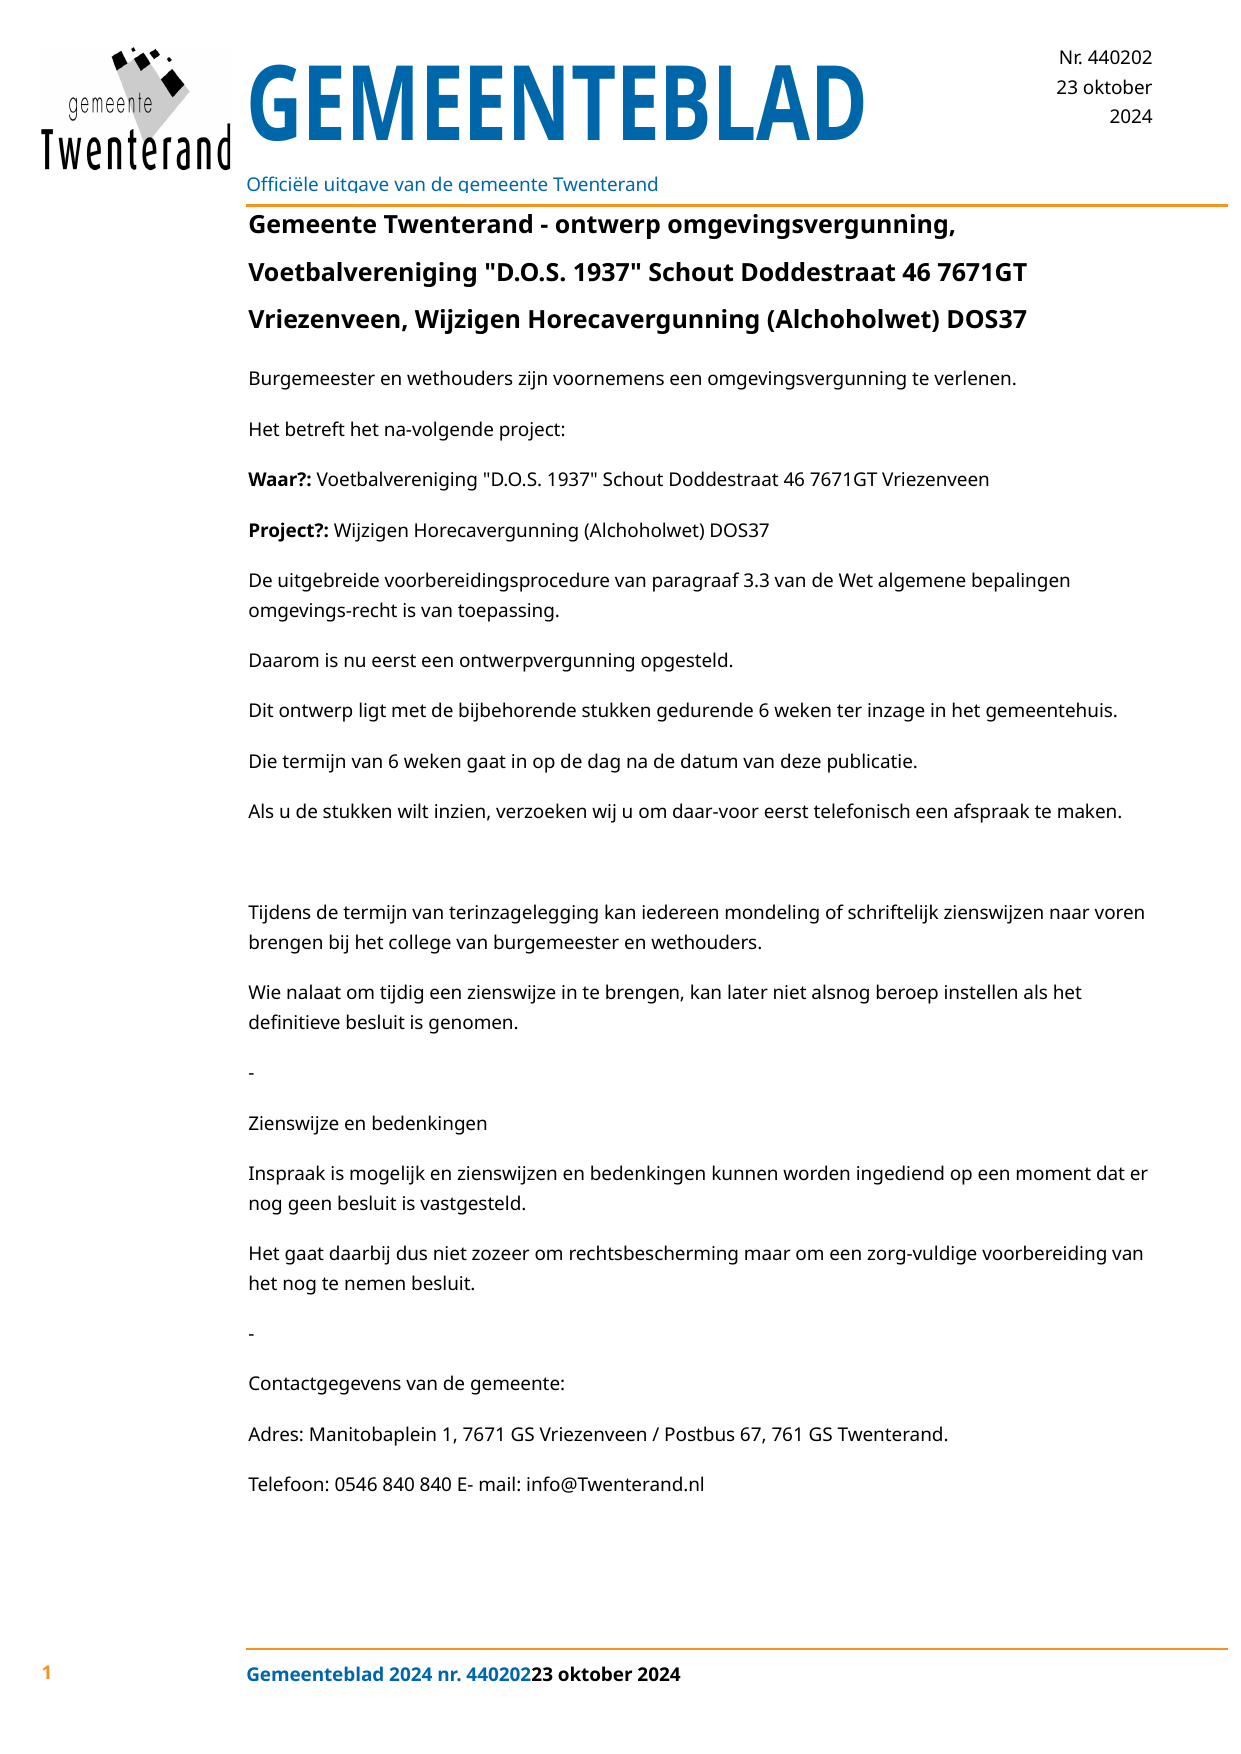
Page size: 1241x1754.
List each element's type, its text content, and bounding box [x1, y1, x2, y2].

text - [248, 1320, 1152, 1346]
text Daarom is nu eerst een ontwerpvergunning opgesteld. [248, 647, 1152, 673]
text De uitgebreide voorbereidingsprocedure van paragraaf 3.3 van de Wet algemene bepalingen omgevings-recht is van toepassing. [248, 567, 1152, 622]
text - [248, 1059, 1152, 1085]
text Wie nalaat om tijdig een zienswijze in te brengen, kan later niet alsnog beroep instellen als het definitieve besluit is genomen. [248, 979, 1152, 1034]
text Het gaat daarbij dus niet zozeer om rechtsbescherming maar om een zorg-vuldige voorbereiding van het nog te nemen besluit. [248, 1240, 1152, 1295]
text Dit ontwerp ligt met de bijbehorende stukken gedurende 6 weken ter inzage in het gemeentehuis. [248, 698, 1152, 723]
text Zienswijze en bedenkingen [248, 1110, 1152, 1135]
text Tijdens de termijn van terinzagelegging kan iedereen mondeling of schriftelijk zienswijzen naar voren brengen bij het college van burgemeester en wethouders. [248, 899, 1152, 954]
text Die termijn van 6 weken gaat in op de dag na de datum van deze publicatie. [248, 748, 1152, 774]
text Adres: Manitobaplein 1, 7671 GS Vriezenveen / Postbus 67, 761 GS Twenterand. [248, 1421, 1152, 1447]
text Telefoon: 0546 840 840 E- mail: info@Twenterand.nl [248, 1471, 1152, 1497]
picture [41, 47, 231, 172]
text Waar?: Voetbalvereniging "D.O.S. 1937" Schout Doddestraat 46 7671GT Vriezenveen [248, 466, 1152, 492]
text Contactgegevens van de gemeente: [248, 1371, 1152, 1396]
text Gemeente Twenterand - ontwerp omgevingsvergunning, Voetbalvereniging "D.O.S. 1937" Schout Doddestraat 46 7671GT Vriezenveen, Wijzigen Horecavergunning (Alchoholwet) DOS37 [248, 207, 1152, 336]
text Het betreft het na-volgende project: [248, 416, 1152, 442]
text Burgemeester en wethouders zijn voornemens een omgevingsvergunning te verlenen. [248, 366, 1152, 391]
text Inspraak is mogelijk en zienswijzen en bedenkingen kunnen worden ingediend op een moment dat er nog geen besluit is vastgesteld. [248, 1160, 1152, 1215]
text Als u de stukken wilt inzien, verzoeken wij u om daar-voor eerst telefonisch een afspraak te maken. [248, 798, 1152, 824]
text Project?: Wijzigen Horecavergunning (Alchoholwet) DOS37 [248, 517, 1152, 542]
